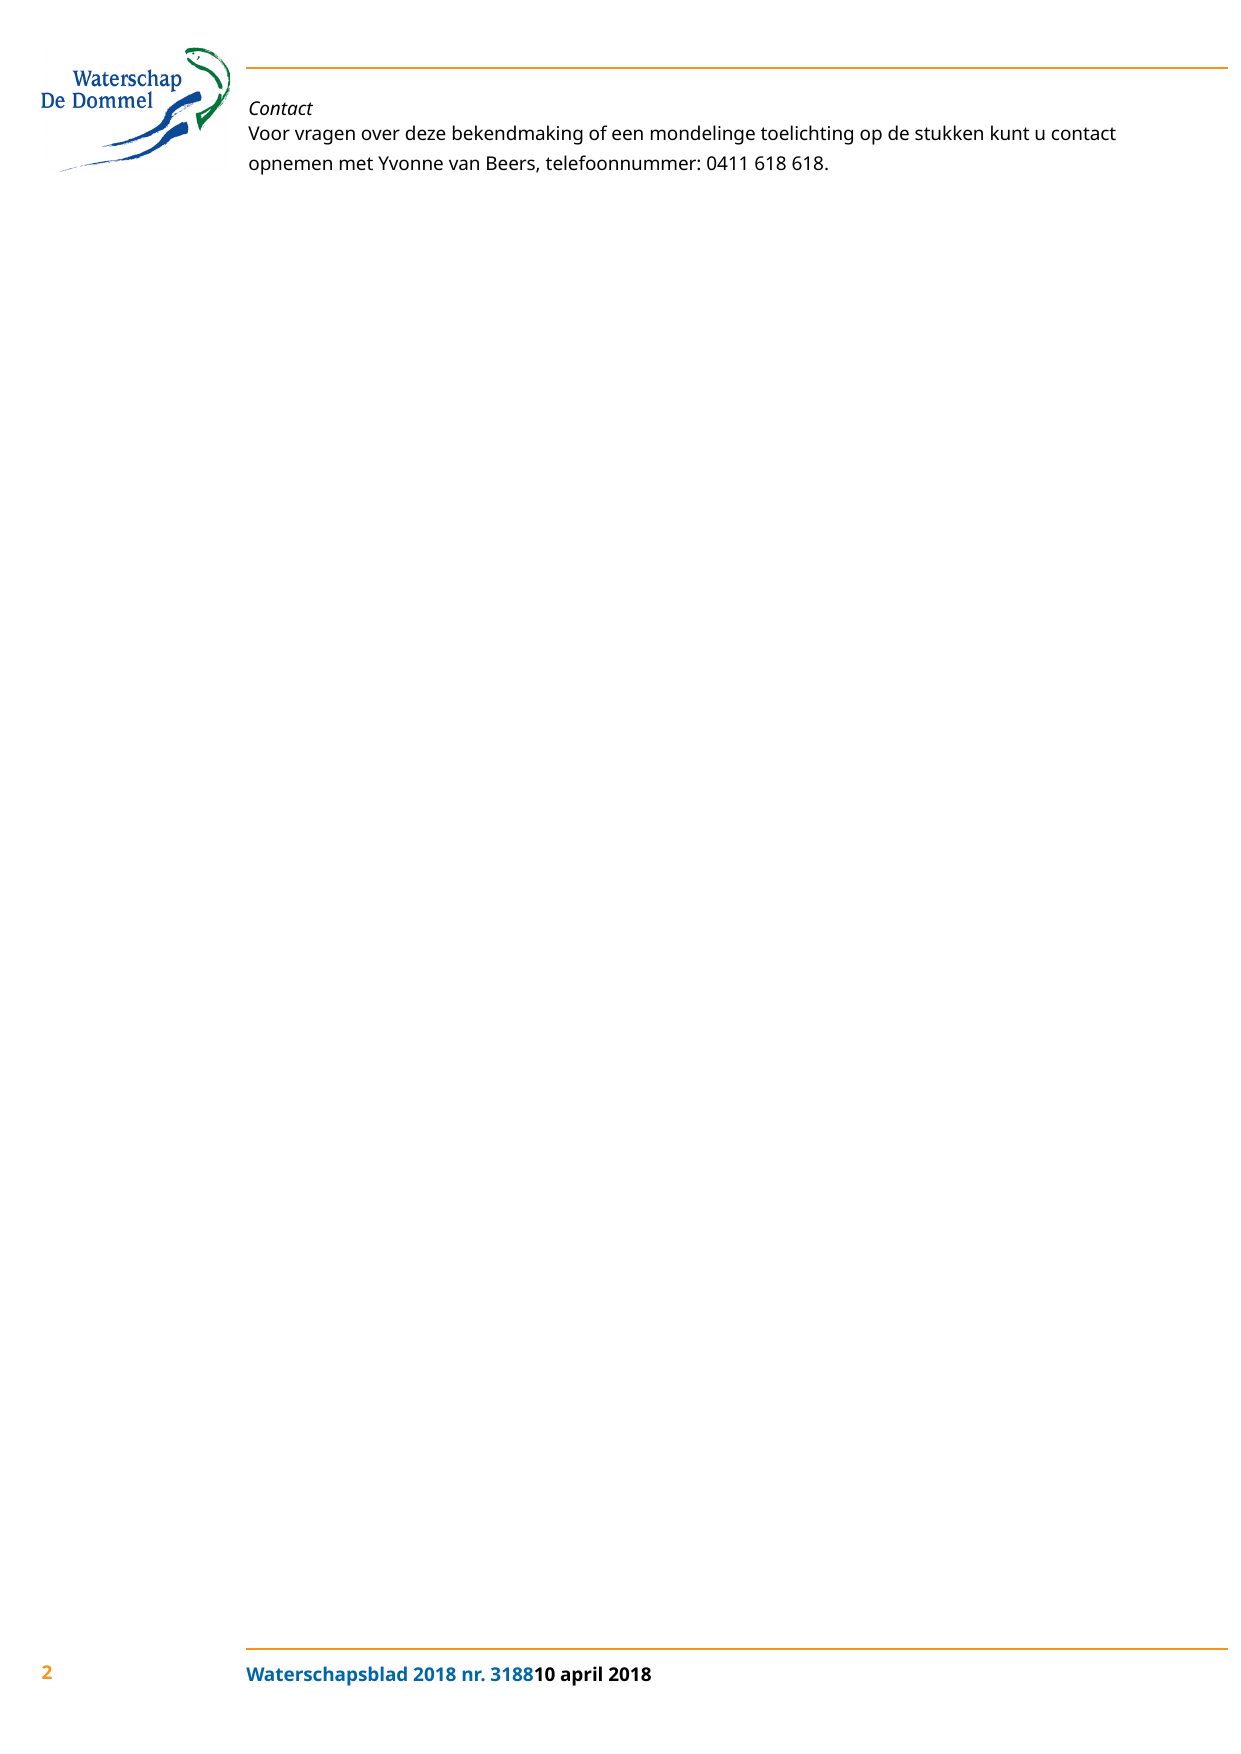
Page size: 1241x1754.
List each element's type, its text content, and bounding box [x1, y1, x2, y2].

text Voor vragen over deze bekendmaking of een mondelinge toelichting op de stukken kunt u contact opnemen met Yvonne van Beers, telefoonnummer: 0411 618 618. [248, 121, 1152, 176]
text Contact [248, 95, 1152, 121]
picture [41, 47, 231, 172]
